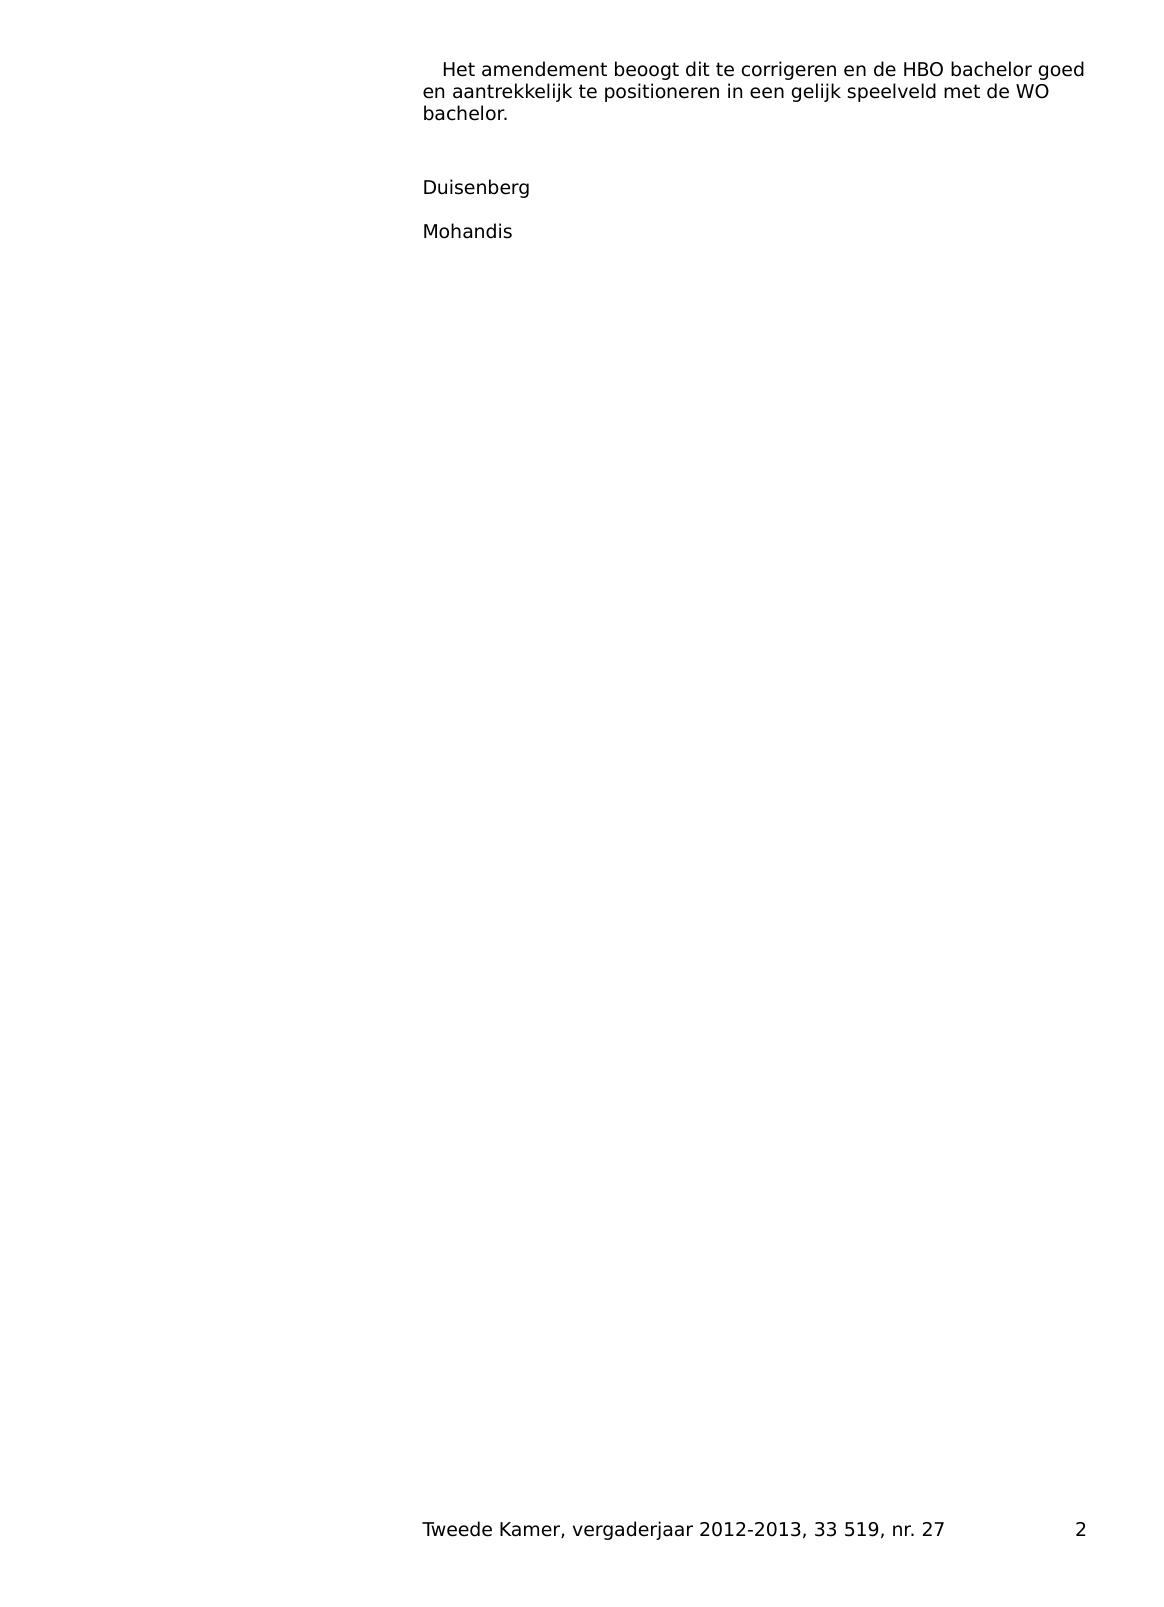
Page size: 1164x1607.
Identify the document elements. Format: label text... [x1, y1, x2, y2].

text Het amendement beoogt dit te corrigeren en de HBO bachelor goed en aantrekkelijk te positioneren in een gelijk speelveld met de WO bachelor. [422, 59, 1087, 125]
text Duisenberg Mohandis [422, 155, 1087, 243]
